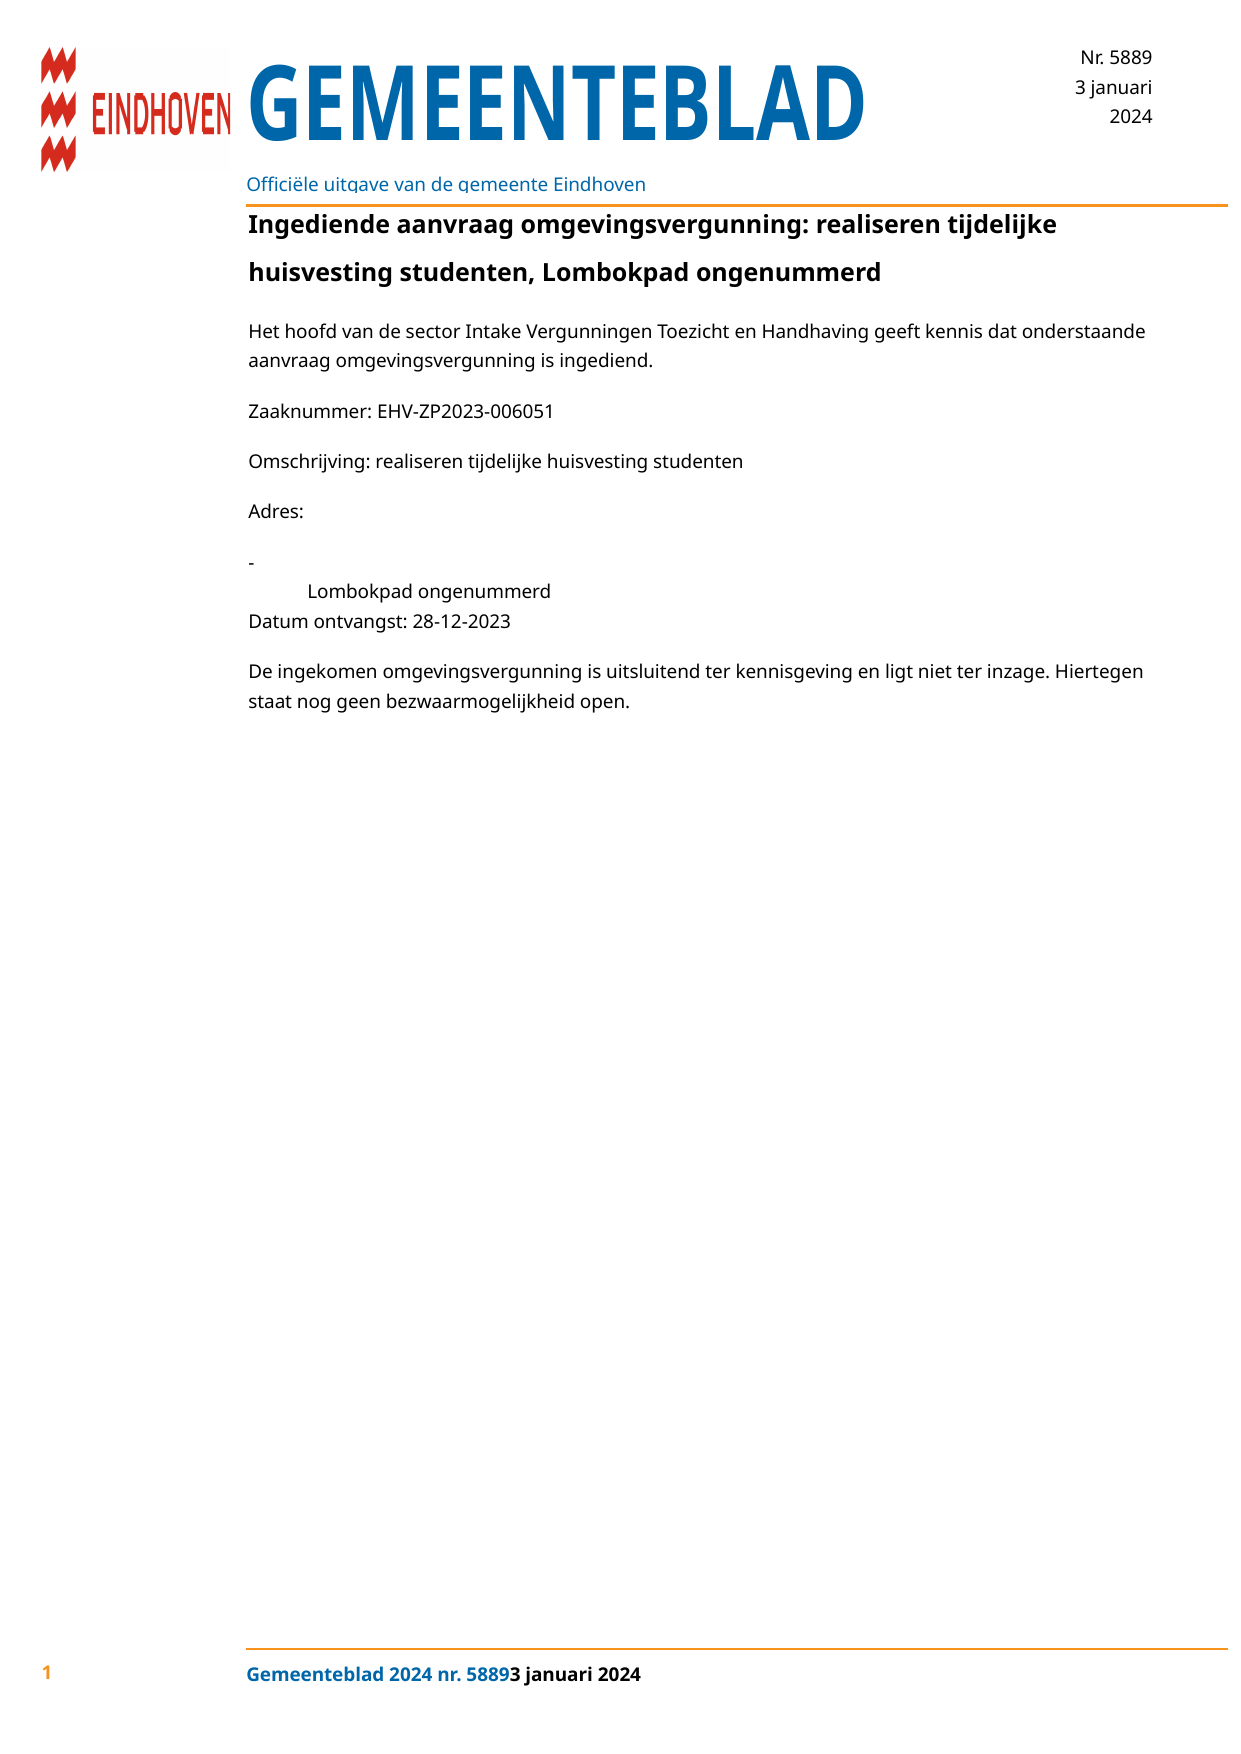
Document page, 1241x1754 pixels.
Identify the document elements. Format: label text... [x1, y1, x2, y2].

text Zaaknummer: EHV-ZP2023-006051 [248, 398, 1152, 424]
text De ingekomen omgevingsvergunning is uitsluitend ter kennisgeving en ligt niet ter inzage. Hiertegen staat nog geen bezwaarmogelijkheid open. [248, 659, 1152, 714]
text Het hoofd van de sector Intake Vergunningen Toezicht en Handhaving geeft kennis dat onderstaande aanvraag omgevingsvergunning is ingediend. [248, 318, 1152, 373]
picture [41, 47, 231, 172]
list Lombokpad ongenummerd [248, 579, 1152, 604]
text Ingediende aanvraag omgevingsvergunning: realiseren tijdelijke huisvesting studenten, Lombokpad ongenummerd [248, 207, 1152, 288]
text Datum ontvangst: 28-12-2023 [248, 608, 1152, 634]
text Omschrijving: realiseren tijdelijke huisvesting studenten [248, 448, 1152, 474]
text Adres: [248, 499, 1152, 524]
